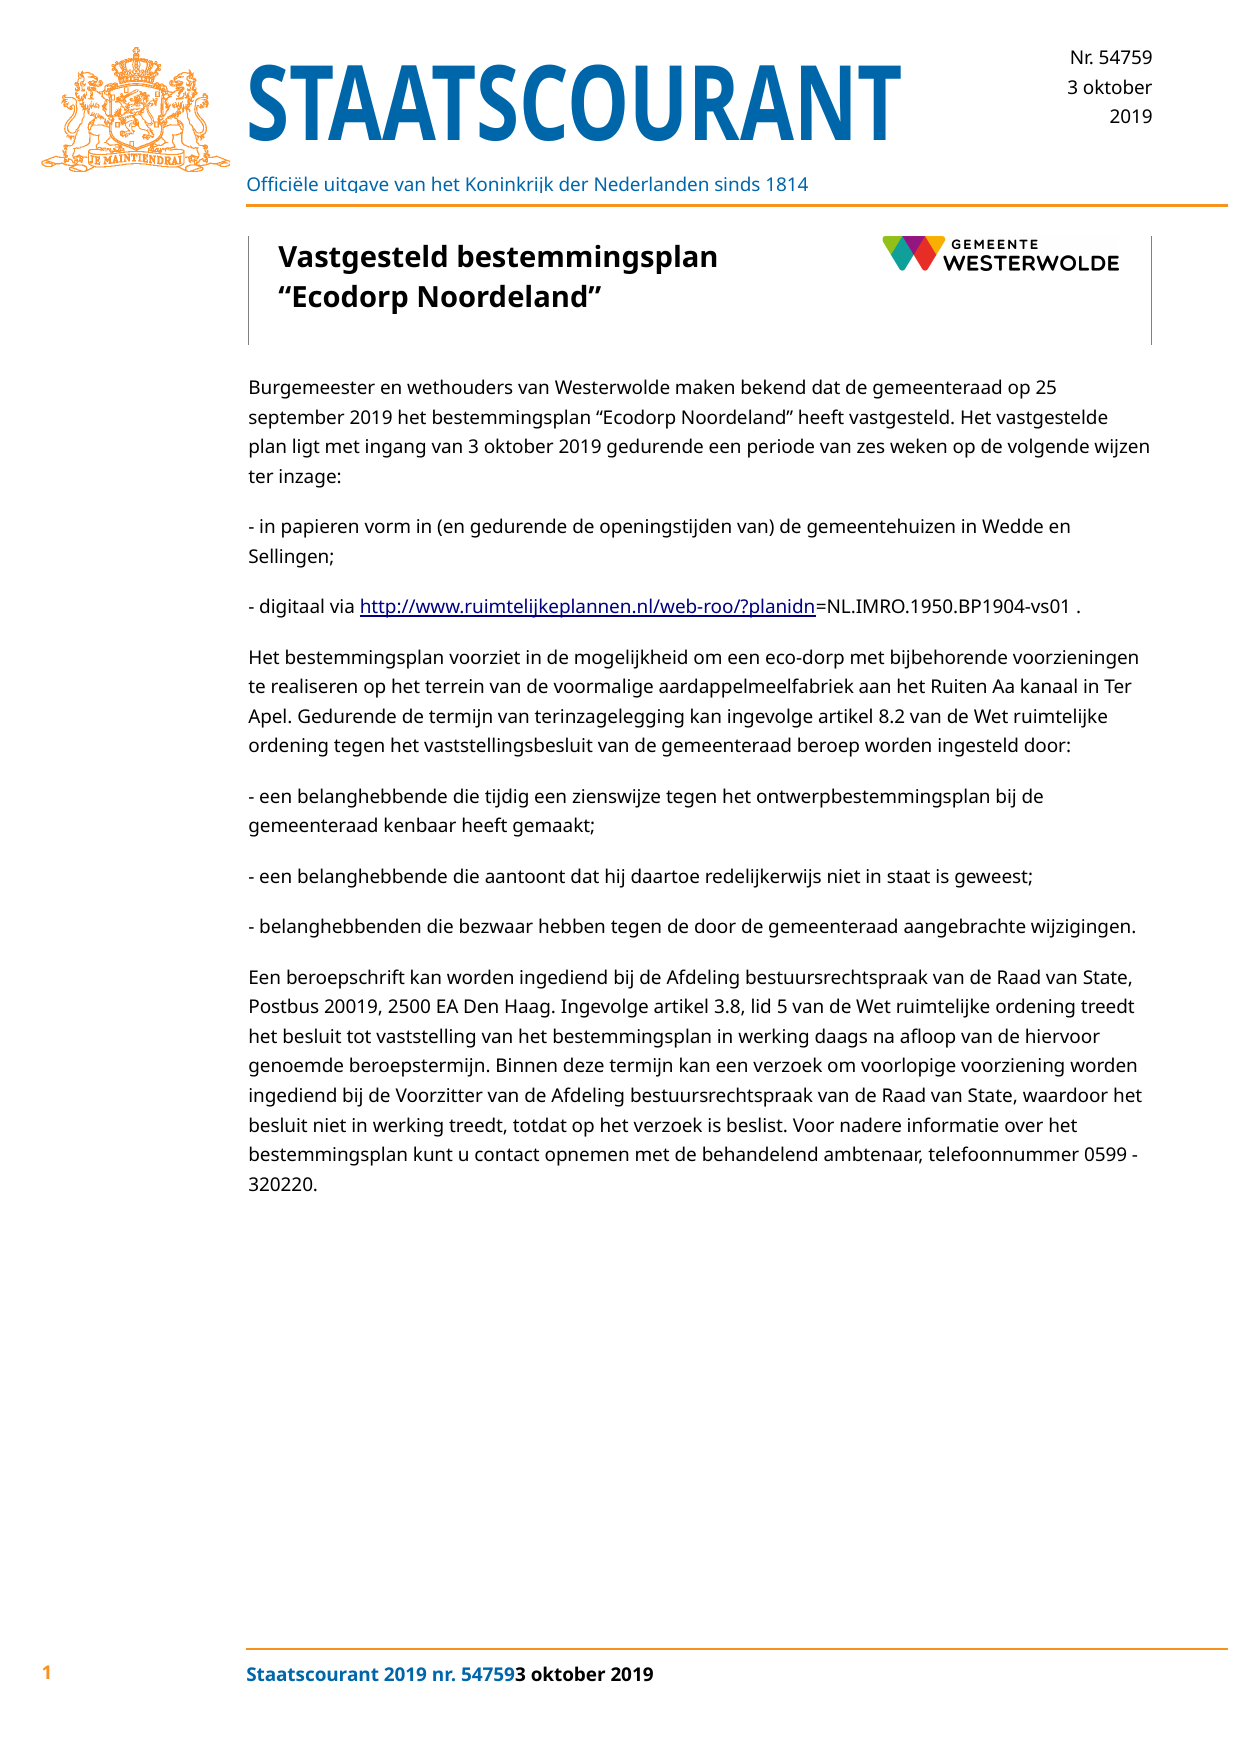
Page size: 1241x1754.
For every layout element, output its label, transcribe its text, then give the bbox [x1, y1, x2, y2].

table_header [850, 236, 1151, 345]
text - digitaal via http://www.ruimtelijkeplannen.nl/web-roo/?planidn=NL.IMRO.1950.BP1904-vs01 . [248, 593, 1152, 619]
picture [41, 47, 231, 172]
table_header Vastgesteld bestemmingsplan “Ecodorp Noordeland” [249, 236, 850, 345]
text - in papieren vorm in (en gedurende de openingstijden van) de gemeentehuizen in Wedde en Sellingen; [248, 513, 1152, 569]
text Burgemeester en wethouders van Westerwolde maken bekend dat de gemeenteraad op 25 september 2019 het bestemmingsplan “Ecodorp Noordeland” heeft vastgesteld. Het vastgestelde plan ligt met ingang van 3 oktober 2019 gedurende een periode van zes weken op de volgende wijzen ter inzage: [248, 374, 1152, 489]
text Een beroepschrift kan worden ingediend bij de Afdeling bestuursrechtspraak van de Raad van State, Postbus 20019, 2500 EA Den Haag. Ingevolge artikel 3.8, lid 5 van de Wet ruimtelijke ordening treedt het besluit tot vaststelling van het bestemmingsplan in werking daags na afloop van de hiervoor genoemde beroepstermijn. Binnen deze termijn kan een verzoek om voorlopige voorziening worden ingediend bij de Voorzitter van de Afdeling bestuursrechtspraak van de Raad van State, waardoor het besluit niet in werking treedt, totdat op het verzoek is beslist. Voor nadere informatie over het bestemmingsplan kunt u contact opnemen met de behandelend ambtenaar, telefoonnummer 0599 - 320220. [248, 964, 1152, 1197]
text - belanghebbenden die bezwaar hebben tegen de door de gemeenteraad aangebrachte wijzigingen. [248, 913, 1152, 939]
picture [882, 236, 1119, 271]
text - een belanghebbende die aantoont dat hij daartoe redelijkerwijs niet in staat is geweest; [248, 863, 1152, 889]
text - een belanghebbende die tijdig een zienswijze tegen het ontwerpbestemmingsplan bij de gemeenteraad kenbaar heeft gemaakt; [248, 783, 1152, 838]
text Het bestemmingsplan voorziet in de mogelijkheid om een eco-dorp met bijbehorende voorzieningen te realiseren op het terrein van de voormalige aardappelmeelfabriek aan het Ruiten Aa kanaal in Ter Apel. Gedurende de termijn van terinzagelegging kan ingevolge artikel 8.2 van de Wet ruimtelijke ordening tegen het vaststellingsbesluit van de gemeenteraad beroep worden ingesteld door: [248, 644, 1152, 758]
